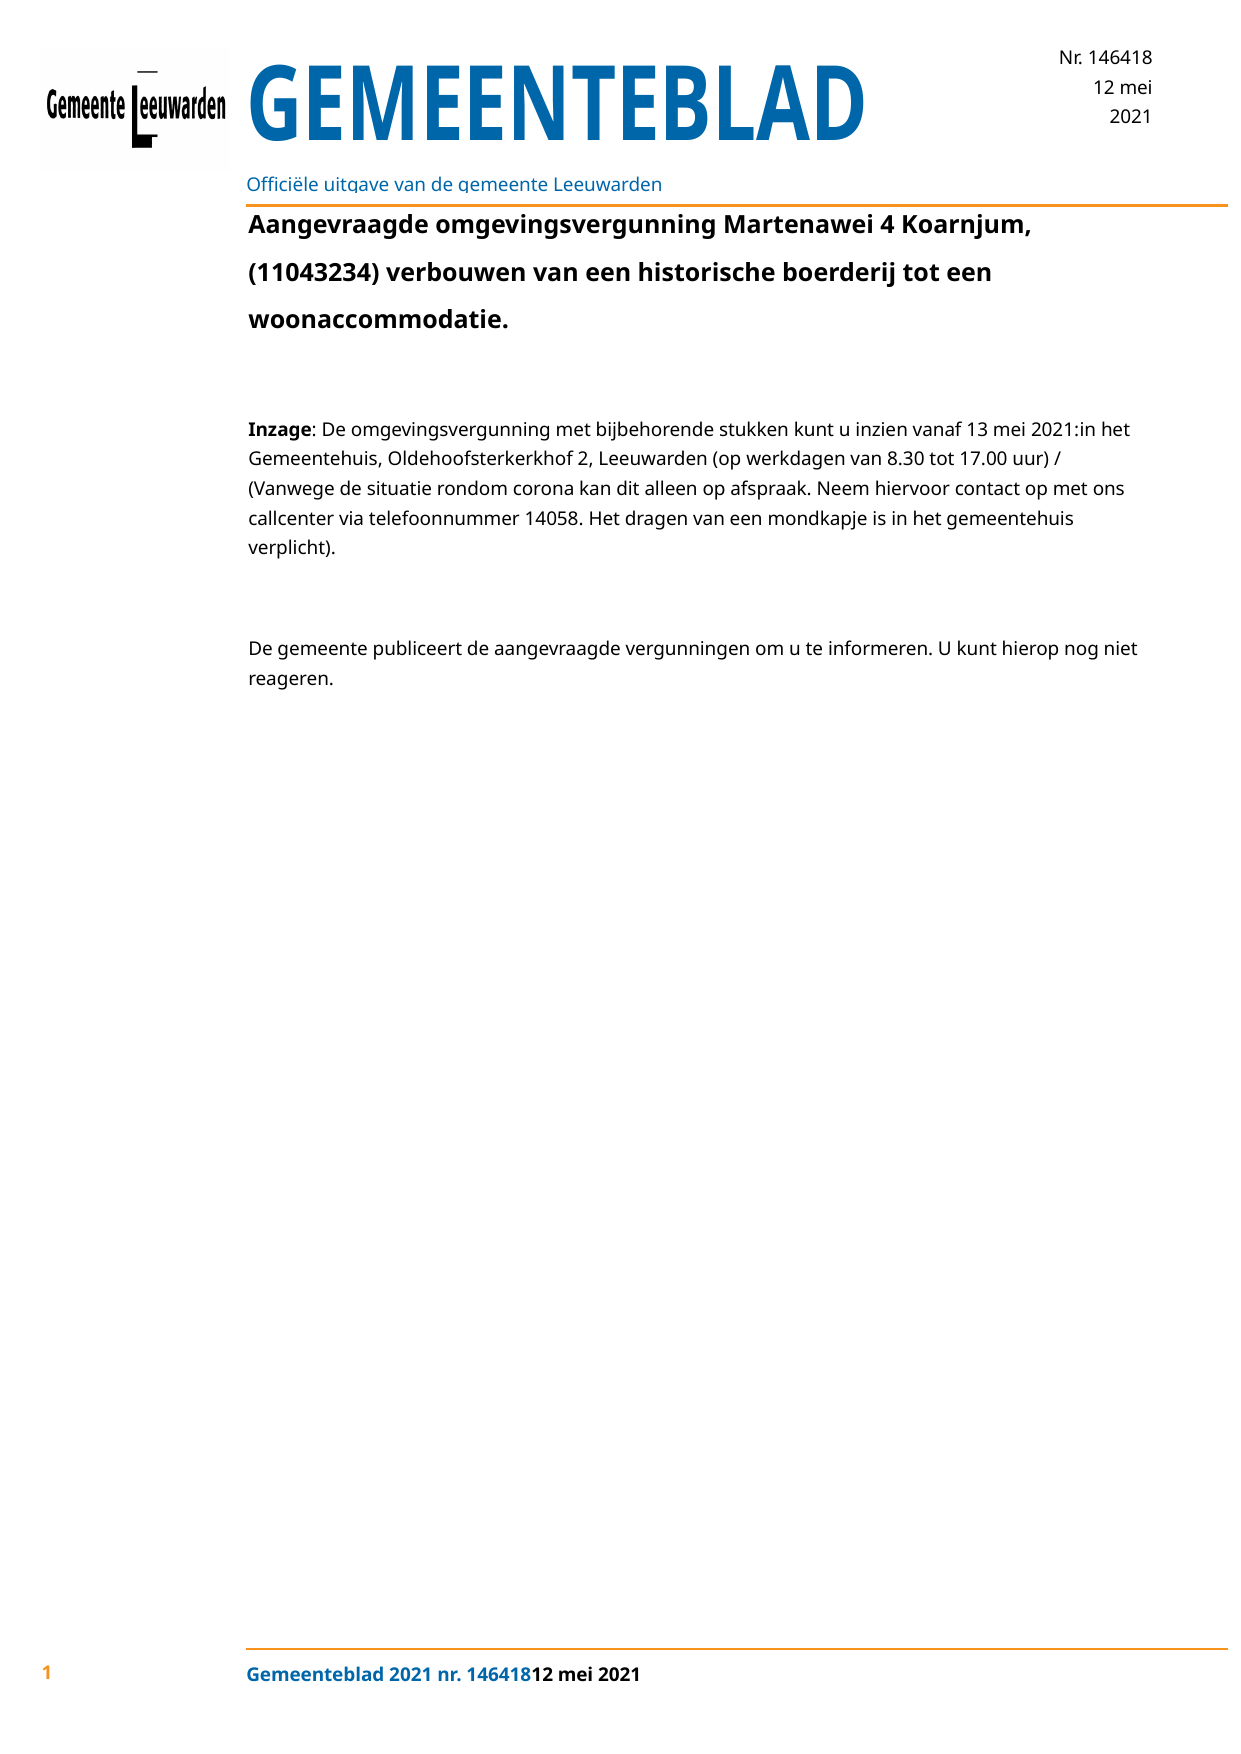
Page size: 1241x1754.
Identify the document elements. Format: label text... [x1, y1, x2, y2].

text De gemeente publiceert de aangevraagde vergunningen om u te informeren. U kunt hierop nog niet reageren. [248, 635, 1152, 690]
picture [41, 47, 231, 172]
text Inzage: De omgevingsvergunning met bijbehorende stukken kunt u inzien vanaf 13 mei 2021:in het Gemeentehuis, Oldehoofsterkerkhof 2, Leeuwarden (op werkdagen van 8.30 tot 17.00 uur) / (Vanwege de situatie rondom corona kan dit alleen op afspraak. Neem hiervoor contact op met ons callcenter via telefoonnummer 14058. Het dragen van een mondkapje is in het gemeentehuis verplicht). [248, 416, 1152, 560]
text Aangevraagde omgevingsvergunning Martenawei 4 Koarnjum, (11043234) verbouwen van een historische boerderij tot een woonaccommodatie. [248, 207, 1152, 336]
